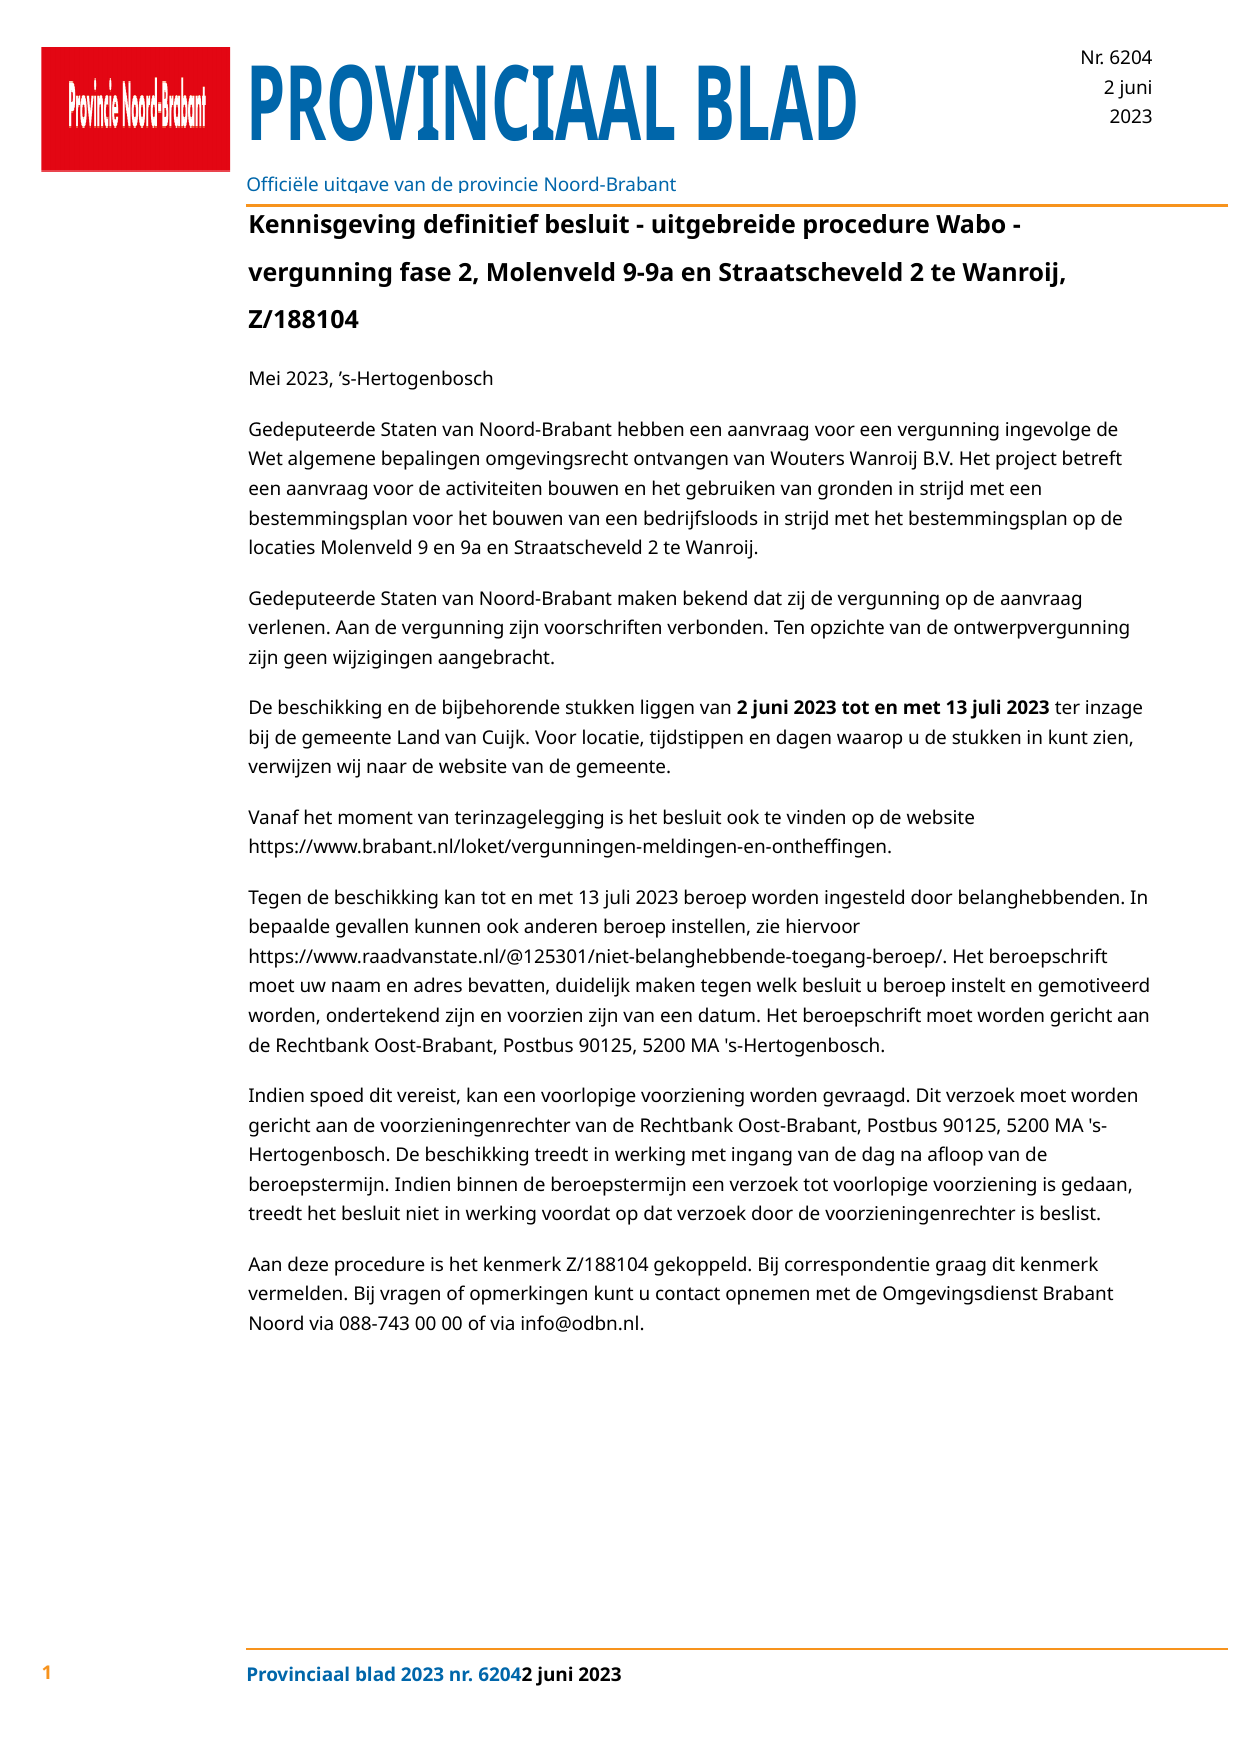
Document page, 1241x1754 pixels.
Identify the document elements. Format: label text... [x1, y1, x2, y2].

text Indien spoed dit vereist, kan een voorlopige voorziening worden gevraagd. Dit verzoek moet worden gericht aan de voorzieningenrechter van de Rechtbank Oost-Brabant, Postbus 90125, 5200 MA 's-Hertogenbosch. De beschikking treedt in werking met ingang van de dag na afloop van de beroepstermijn. Indien binnen de beroepstermijn een verzoek tot voorlopige voorziening is gedaan, treedt het besluit niet in werking voordat op dat verzoek door de voorzieningenrechter is beslist. [248, 1082, 1152, 1226]
text Kennisgeving definitief besluit - uitgebreide procedure Wabo - vergunning fase 2, Molenveld 9-9a en Straatscheveld 2 te Wanroij, Z/188104 [248, 207, 1152, 336]
picture [41, 47, 231, 172]
text Vanaf het moment van terinzagelegging is het besluit ook te vinden op de website https://www.brabant.nl/loket/vergunningen-meldingen-en-ontheffingen. [248, 804, 1152, 859]
text De beschikking en de bijbehorende stukken liggen van 2 juni 2023 tot en met 13 juli 2023 ter inzage bij de gemeente Land van Cuijk. Voor locatie, tijdstippen en dagen waarop u de stukken in kunt zien, verwijzen wij naar de website van de gemeente. [248, 694, 1152, 779]
text Aan deze procedure is het kenmerk Z/188104 gekoppeld. Bij correspondentie graag dit kenmerk vermelden. Bij vragen of opmerkingen kunt u contact opnemen met de Omgevingsdienst Brabant Noord via 088-743 00 00 of via info@odbn.nl. [248, 1251, 1152, 1336]
text Mei 2023, ’s-Hertogenbosch [248, 366, 1152, 391]
text Gedeputeerde Staten van Noord-Brabant maken bekend dat zij de vergunning op de aanvraag verlenen. Aan de vergunning zijn voorschriften verbonden. Ten opzichte van de ontwerpvergunning zijn geen wijzigingen aangebracht. [248, 585, 1152, 669]
text Gedeputeerde Staten van Noord-Brabant hebben een aanvraag voor een vergunning ingevolge de Wet algemene bepalingen omgevingsrecht ontvangen van Wouters Wanroij B.V. Het project betreft een aanvraag voor de activiteiten bouwen en het gebruiken van gronden in strijd met een bestemmingsplan voor het bouwen van een bedrijfsloods in strijd met het bestemmingsplan op de locaties Molenveld 9 en 9a en Straatscheveld 2 te Wanroij. [248, 416, 1152, 560]
text Tegen de beschikking kan tot en met 13 juli 2023 beroep worden ingesteld door belanghebbenden. In bepaalde gevallen kunnen ook anderen beroep instellen, zie hiervoor https://www.raadvanstate.nl/@125301/niet-belanghebbende-toegang-beroep/. Het beroepschrift moet uw naam en adres bevatten, duidelijk maken tegen welk besluit u beroep instelt en gemotiveerd worden, ondertekend zijn en voorzien zijn van een datum. Het beroepschrift moet worden gericht aan de Rechtbank Oost-Brabant, Postbus 90125, 5200 MA 's-Hertogenbosch. [248, 884, 1152, 1057]
